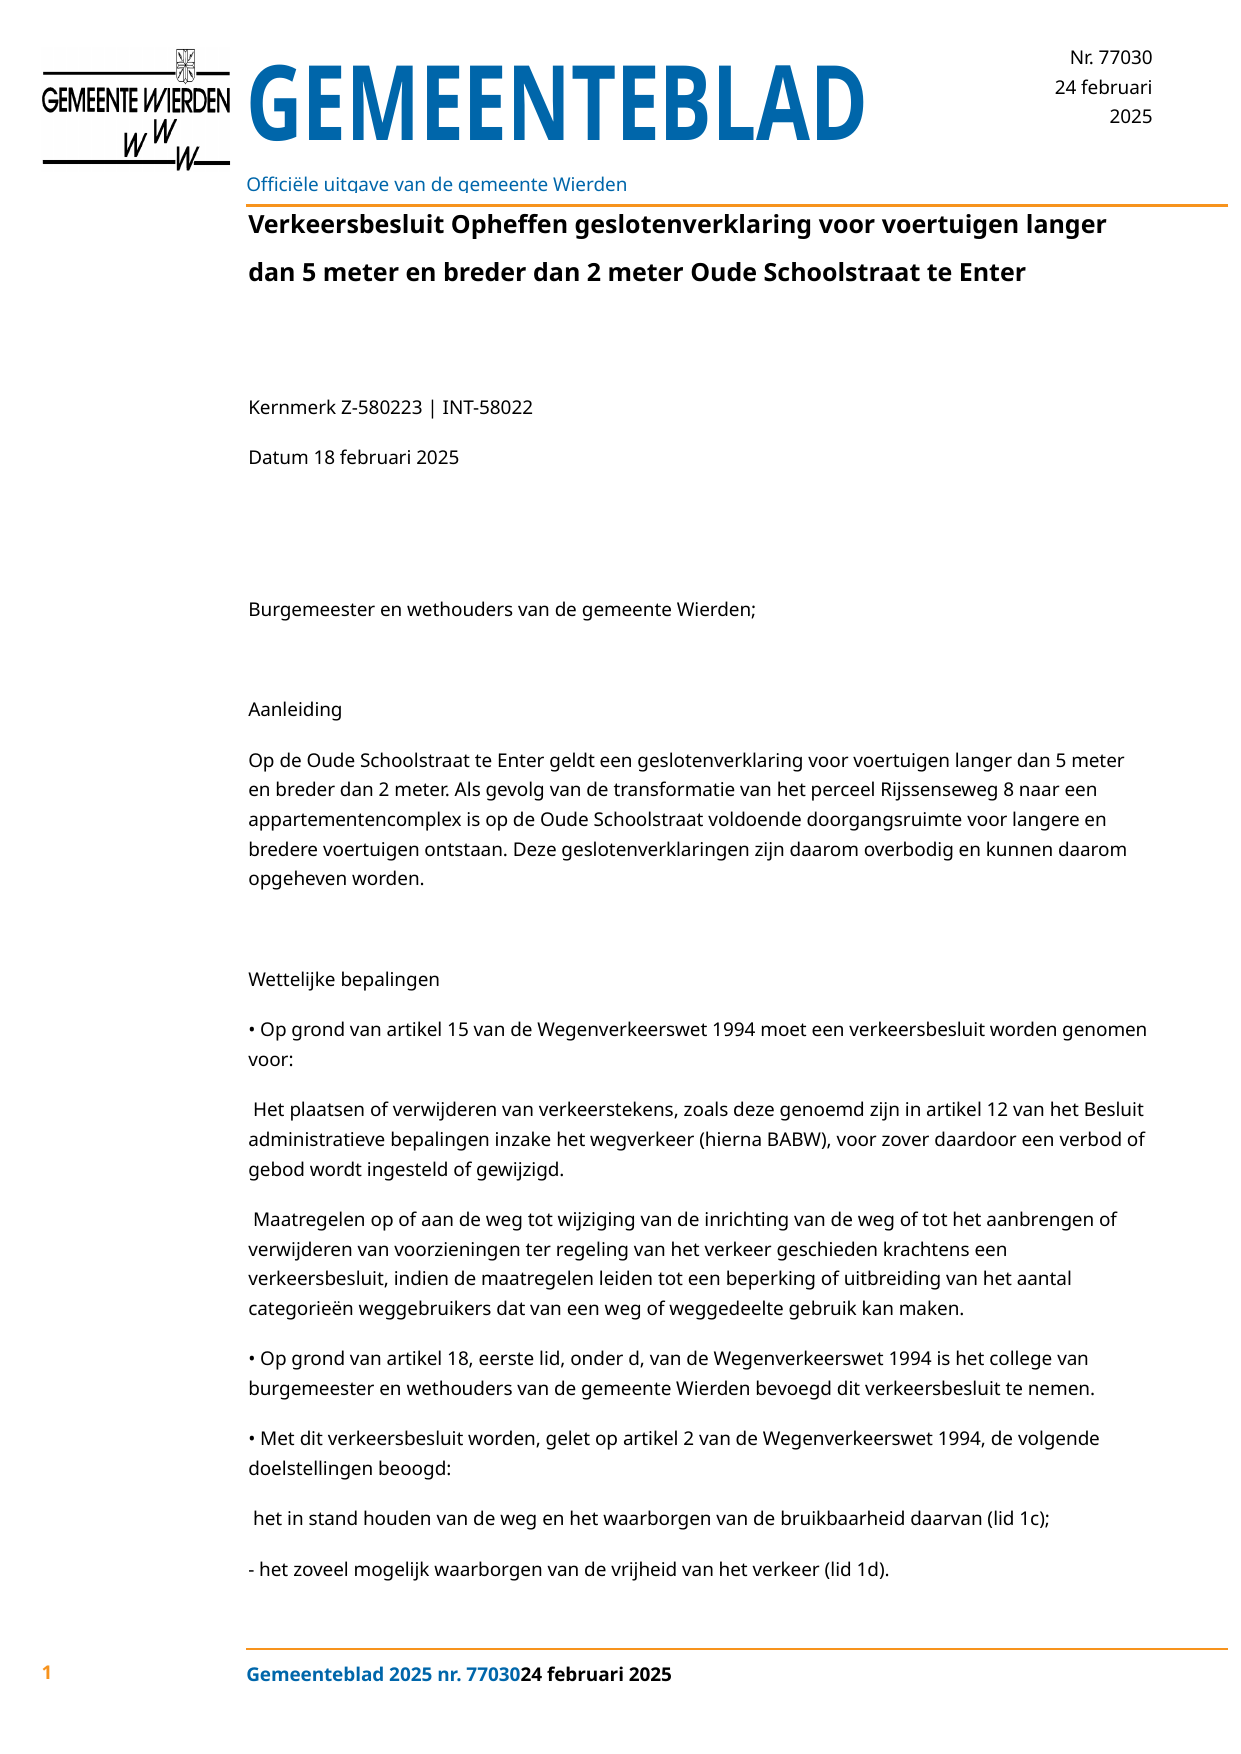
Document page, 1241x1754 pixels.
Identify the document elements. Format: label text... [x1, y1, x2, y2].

text • Op grond van artikel 18, eerste lid, onder d, van de Wegenverkeerswet 1994 is het college van burgemeester en wethouders van de gemeente Wierden bevoegd dit verkeersbesluit te nemen. [248, 1345, 1152, 1401]
text ­ Het plaatsen of verwijderen van verkeerstekens, zoals deze genoemd zijn in artikel 12 van het Besluit administratieve bepalingen inzake het wegverkeer (hierna BABW), voor zover daardoor een verbod of gebod wordt ingesteld of gewijzigd. [248, 1097, 1152, 1181]
text • Op grond van artikel 15 van de Wegenverkeerswet 1994 moet een verkeersbesluit worden genomen voor: [248, 1017, 1152, 1072]
picture [41, 47, 231, 172]
text ­ Maatregelen op of aan de weg tot wijziging van de inrichting van de weg of tot het aanbrengen of verwijderen van voorzieningen ter regeling van het verkeer geschieden krachtens een verkeersbesluit, indien de maatregelen leiden tot een beperking of uitbreiding van het aantal categorieën weggebruikers dat van een weg of weggedeelte gebruik kan maken. [248, 1206, 1152, 1321]
text - het zoveel mogelijk waarborgen van de vrijheid van het verkeer (lid 1d). [248, 1556, 1152, 1581]
text Aanleiding [248, 697, 1152, 722]
text Datum 18 februari 2025 [248, 444, 1152, 470]
text Op de Oude Schoolstraat te Enter geldt een geslotenverklaring voor voertuigen langer dan 5 meter en breder dan 2 meter. Als gevolg van de transformatie van het perceel Rijssenseweg 8 naar een appartementencomplex is op de Oude Schoolstraat voldoende doorgangsruimte voor langere en bredere voertuigen ontstaan. Deze geslotenverklaringen zijn daarom overbodig en kunnen daarom opgeheven worden. [248, 747, 1152, 891]
text ­ het in stand houden van de weg en het waarborgen van de bruikbaarheid daarvan (lid 1c); [248, 1505, 1152, 1531]
text Wettelijke bepalingen [248, 966, 1152, 992]
text • Met dit verkeersbesluit worden, gelet op artikel 2 van de Wegenverkeerswet 1994, de volgende doelstellingen beoogd: [248, 1425, 1152, 1481]
text Verkeersbesluit Opheffen geslotenverklaring voor voertuigen langer dan 5 meter en breder dan 2 meter Oude Schoolstraat te Enter [248, 207, 1152, 288]
text Burgemeester en wethouders van de gemeente Wierden; [248, 596, 1152, 621]
text Kernmerk Z-580223 | INT-58022 [248, 394, 1152, 420]
